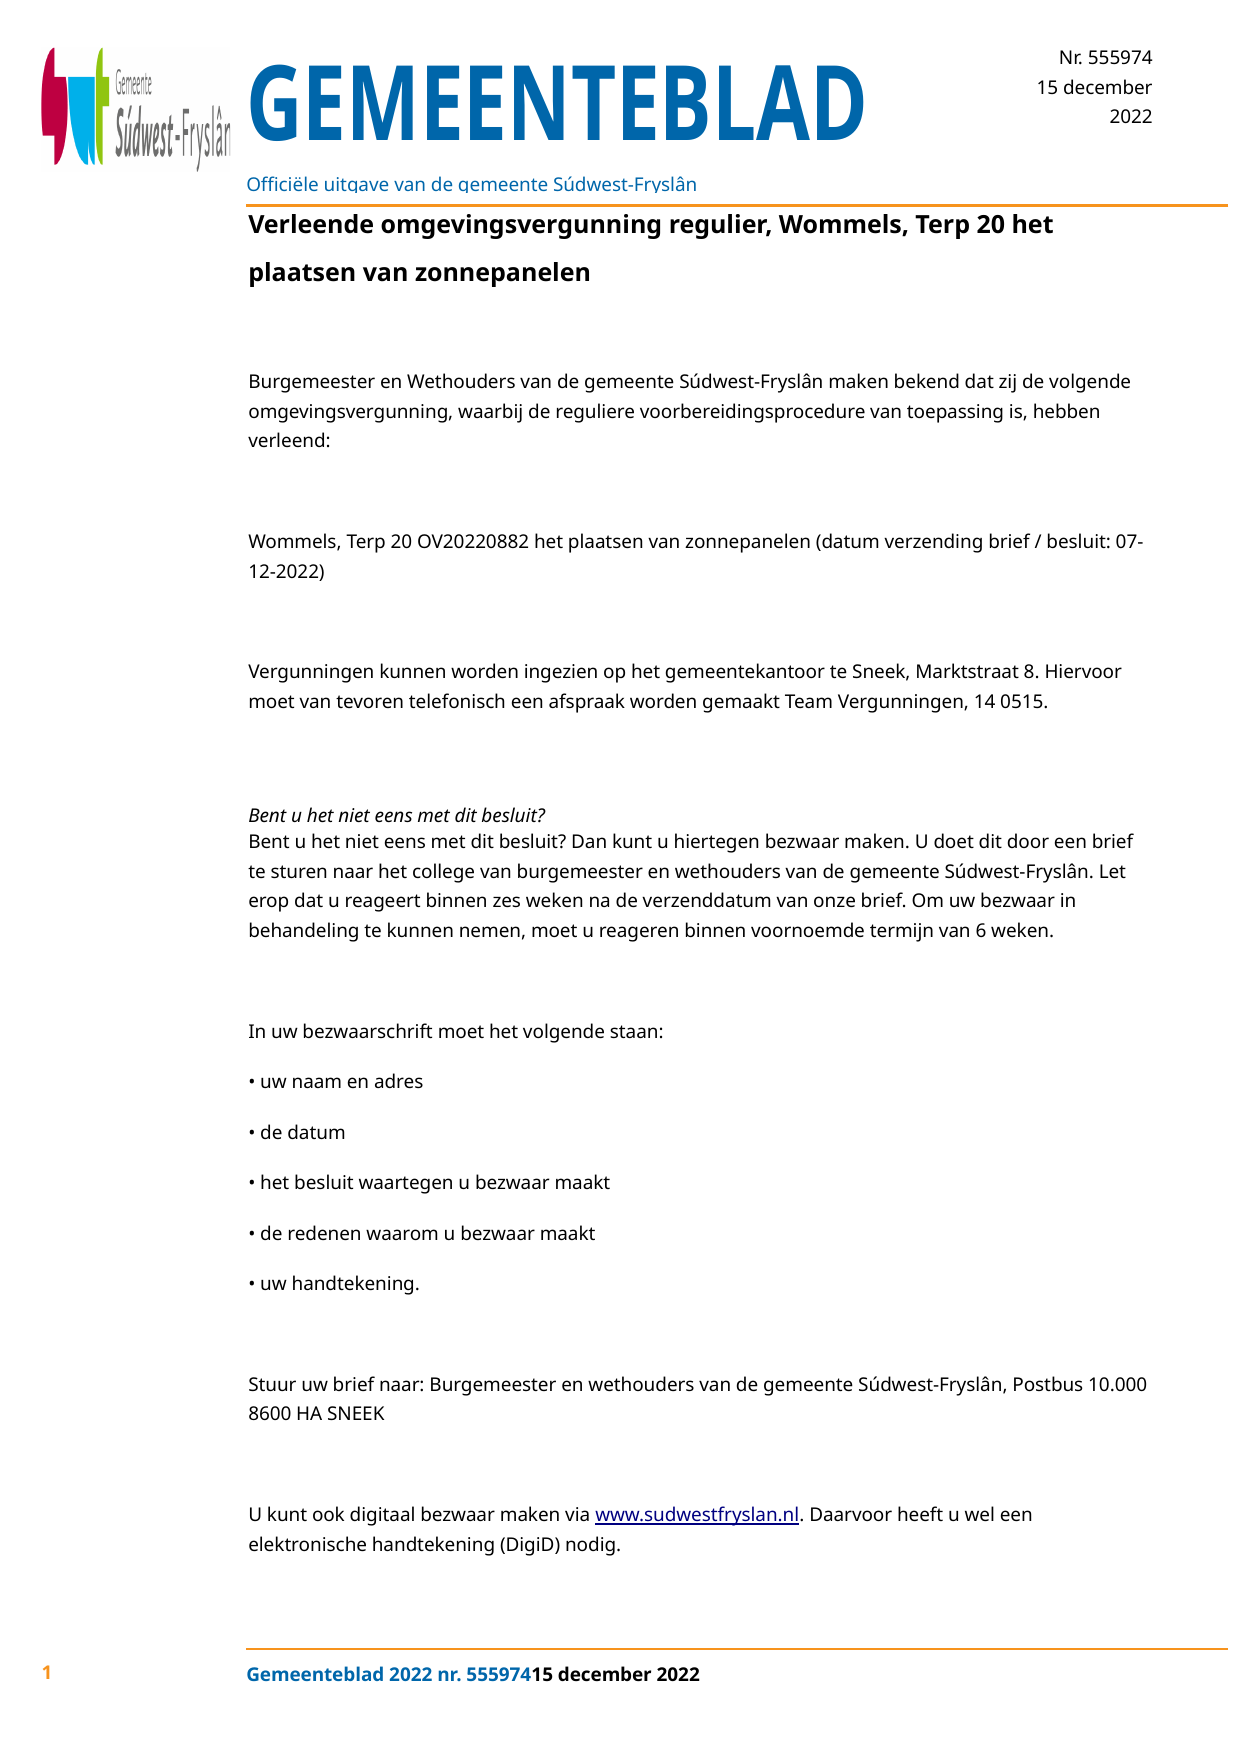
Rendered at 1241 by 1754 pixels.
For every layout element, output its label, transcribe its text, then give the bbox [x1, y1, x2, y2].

text Stuur uw brief naar: Burgemeester en wethouders van de gemeente Súdwest-Fryslân, Postbus 10.000 8600 HA SNEEK [248, 1371, 1152, 1426]
text Vergunningen kunnen worden ingezien op het gemeentekantoor te Sneek, Marktstraat 8. Hiervoor moet van tevoren telefonisch een afspraak worden gemaakt Team Vergunningen, 14 0515. [248, 659, 1152, 714]
text Burgemeester en Wethouders van de gemeente Súdwest-Fryslân maken bekend dat zij de volgende omgevingsvergunning, waarbij de reguliere voorbereidingsprocedure van toepassing is, hebben verleend: [248, 368, 1152, 453]
text In uw bezwaarschrift moet het volgende staan: [248, 1018, 1152, 1044]
text Wommels, Terp 20 OV20220882 het plaatsen van zonnepanelen (datum verzending brief / besluit: 07-12-2022) [248, 528, 1152, 584]
text • de redenen waarom u bezwaar maakt [248, 1220, 1152, 1245]
text • uw naam en adres [248, 1068, 1152, 1094]
text • uw handtekening. [248, 1270, 1152, 1296]
text • de datum [248, 1119, 1152, 1144]
text Verleende omgevingsvergunning regulier, Wommels, Terp 20 het plaatsen van zonnepanelen [248, 207, 1152, 288]
text • het besluit waartegen u bezwaar maakt [248, 1169, 1152, 1195]
text Bent u het niet eens met dit besluit? [248, 803, 1152, 828]
text U kunt ook digitaal bezwaar maken via www.sudwestfryslan.nl. Daarvoor heeft u wel een elektronische handtekening (DigiD) nodig. [248, 1501, 1152, 1557]
picture [41, 47, 231, 172]
text Bent u het niet eens met dit besluit? Dan kunt u hiertegen bezwaar maken. U doet dit door een brief te sturen naar het college van burgemeester en wethouders van de gemeente Súdwest-Fryslân. Let erop dat u reageert binnen zes weken na de verzenddatum van onze brief. Om uw bezwaar in behandeling te kunnen nemen, moet u reageren binnen voornoemde termijn van 6 weken. [248, 828, 1152, 943]
